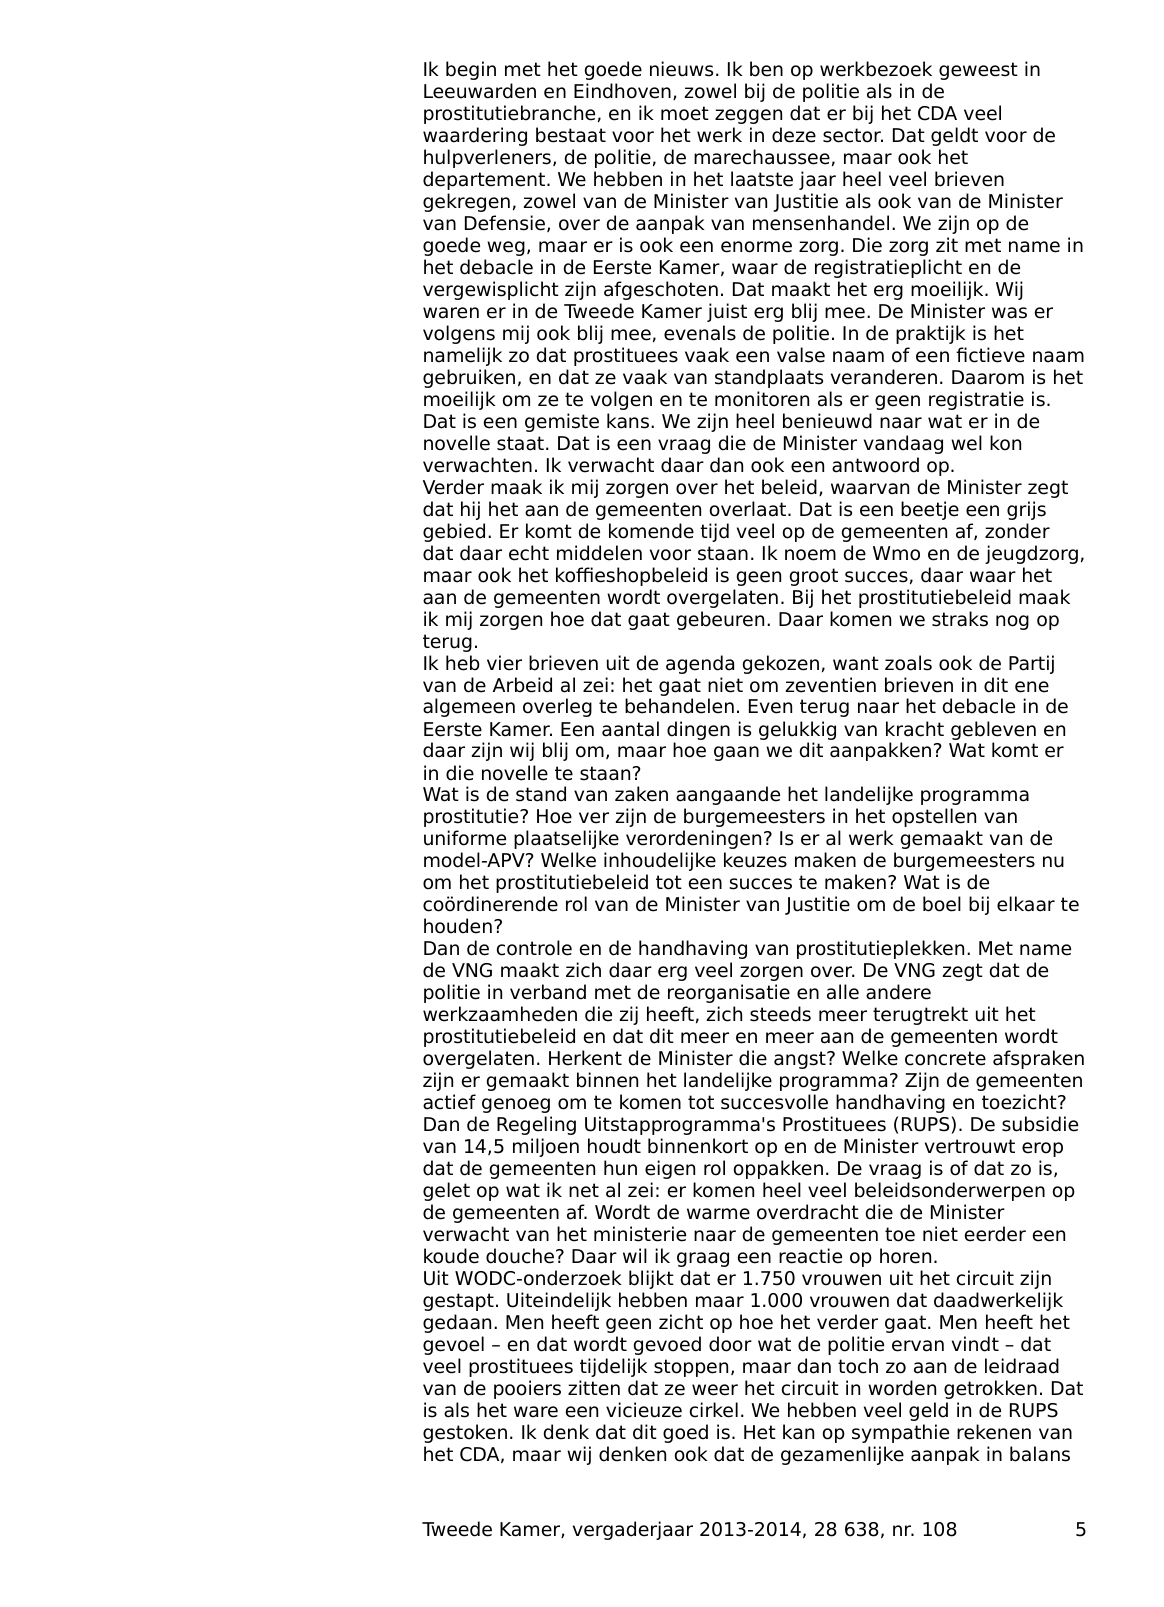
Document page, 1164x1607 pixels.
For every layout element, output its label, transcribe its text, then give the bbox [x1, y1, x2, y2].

text Ik heb vier brieven uit de agenda gekozen, want zoals ook de Partij van de Arbeid al zei: het gaat niet om zeventien brieven in dit ene algemeen overleg te behandelen. Even terug naar het debacle in de Eerste Kamer. Een aantal dingen is gelukkig van kracht gebleven en daar zijn wij blij om, maar hoe gaan we dit aanpakken? Wat komt er in die novelle te staan? [422, 652, 1087, 784]
text Dan de Regeling Uitstapprogramma's Prostituees (RUPS). De subsidie van 14,5 miljoen houdt binnenkort op en de Minister vertrouwt erop dat de gemeenten hun eigen rol oppakken. De vraag is of dat zo is, gelet op wat ik net al zei: er komen heel veel beleidsonderwerpen op de gemeenten af. Wordt de warme overdracht die de Minister verwacht van het ministerie naar de gemeenten toe niet eerder een koude douche? Daar wil ik graag een reactie op horen. [422, 1114, 1087, 1268]
text Wat is de stand van zaken aangaande het landelijke programma prostitutie? Hoe ver zijn de burgemeesters in het opstellen van uniforme plaatselijke verordeningen? Is er al werk gemaakt van de model-APV? Welke inhoudelijke keuzes maken de burgemeesters nu om het prostitutiebeleid tot een succes te maken? Wat is de coördinerende rol van de Minister van Justitie om de boel bij elkaar te houden? [422, 784, 1087, 938]
text Verder maak ik mij zorgen over het beleid, waarvan de Minister zegt dat hij het aan de gemeenten overlaat. Dat is een beetje een grijs gebied. Er komt de komende tijd veel op de gemeenten af, zonder dat daar echt middelen voor staan. Ik noem de Wmo en de jeugdzorg, maar ook het koffieshopbeleid is geen groot succes, daar waar het aan de gemeenten wordt overgelaten. Bij het prostitutiebeleid maak ik mij zorgen hoe dat gaat gebeuren. Daar komen we straks nog op terug. [422, 477, 1087, 652]
text Uit WODC-onderzoek blijkt dat er 1.750 vrouwen uit het circuit zijn gestapt. Uiteindelijk hebben maar 1.000 vrouwen dat daadwerkelijk gedaan. Men heeft geen zicht op hoe het verder gaat. Men heeft het gevoel – en dat wordt gevoed door wat de politie ervan vindt – dat veel prostituees tijdelijk stoppen, maar dan toch zo aan de leidraad van de pooiers zitten dat ze weer het circuit in worden getrokken. Dat is als het ware een vicieuze cirkel. We hebben veel geld in de RUPS gestoken. Ik denk dat dit goed is. Het kan op sympathie rekenen van het CDA, maar wij denken ook dat de gezamenlijke aanpak in balans [422, 1268, 1087, 1466]
text Dan de controle en de handhaving van prostitutieplekken. Met name de VNG maakt zich daar erg veel zorgen over. De VNG zegt dat de politie in verband met de reorganisatie en alle andere werkzaamheden die zij heeft, zich steeds meer terugtrekt uit het prostitutiebeleid en dat dit meer en meer aan de gemeenten wordt overgelaten. Herkent de Minister die angst? Welke concrete afspraken zijn er gemaakt binnen het landelijke programma? Zijn de gemeenten actief genoeg om te komen tot succesvolle handhaving en toezicht? [422, 938, 1087, 1114]
text Ik begin met het goede nieuws. Ik ben op werkbezoek geweest in Leeuwarden en Eindhoven, zowel bij de politie als in de prostitutiebranche, en ik moet zeggen dat er bij het CDA veel waardering bestaat voor het werk in deze sector. Dat geldt voor de hulpverleners, de politie, de marechaussee, maar ook het departement. We hebben in het laatste jaar heel veel brieven gekregen, zowel van de Minister van Justitie als ook van de Minister van Defensie, over de aanpak van mensenhandel. We zijn op de goede weg, maar er is ook een enorme zorg. Die zorg zit met name in het debacle in de Eerste Kamer, waar de registratieplicht en de vergewisplicht zijn afgeschoten. Dat maakt het erg moeilijk. Wij waren er in de Tweede Kamer juist erg blij mee. De Minister was er volgens mij ook blij mee, evenals de politie. In de praktijk is het namelijk zo dat prostituees vaak een valse naam of een fictieve naam gebruiken, en dat ze vaak van standplaats veranderen. Daarom is het moeilijk om ze te volgen en te monitoren als er geen registratie is. Dat is een gemiste kans. We zijn heel benieuwd naar wat er in de novelle staat. Dat is een vraag die de Minister vandaag wel kon verwachten. Ik verwacht daar dan ook een antwoord op. [422, 59, 1087, 477]
